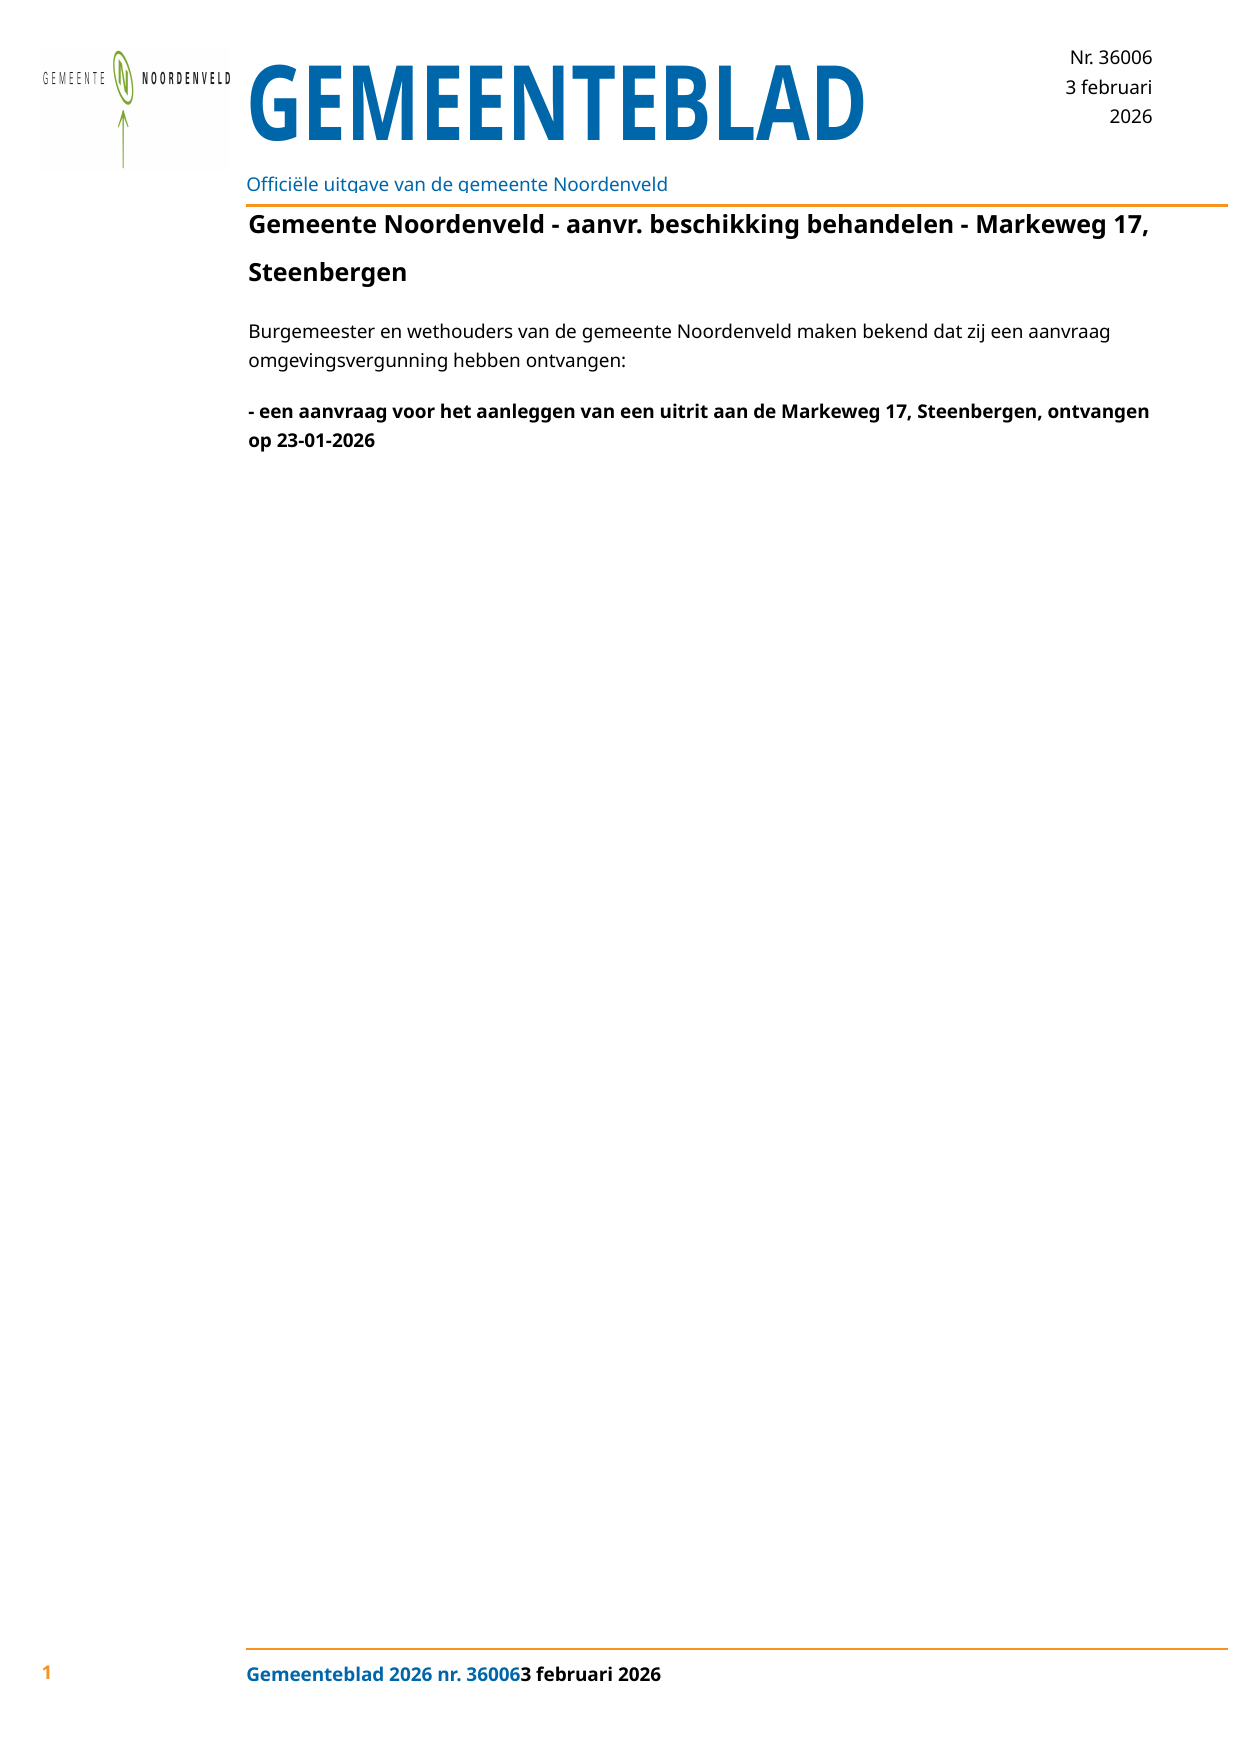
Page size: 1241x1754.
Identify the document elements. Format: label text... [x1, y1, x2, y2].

picture [41, 47, 231, 172]
text - een aanvraag voor het aanleggen van een uitrit aan de Markeweg 17, Steenbergen, ontvangen op 23-01-2026 [248, 398, 1152, 453]
text Gemeente Noordenveld - aanvr. beschikking behandelen - Markeweg 17, Steenbergen [248, 207, 1152, 288]
text Burgemeester en wethouders van de gemeente Noordenveld maken bekend dat zij een aanvraag omgevingsvergunning hebben ontvangen: [248, 318, 1152, 373]
